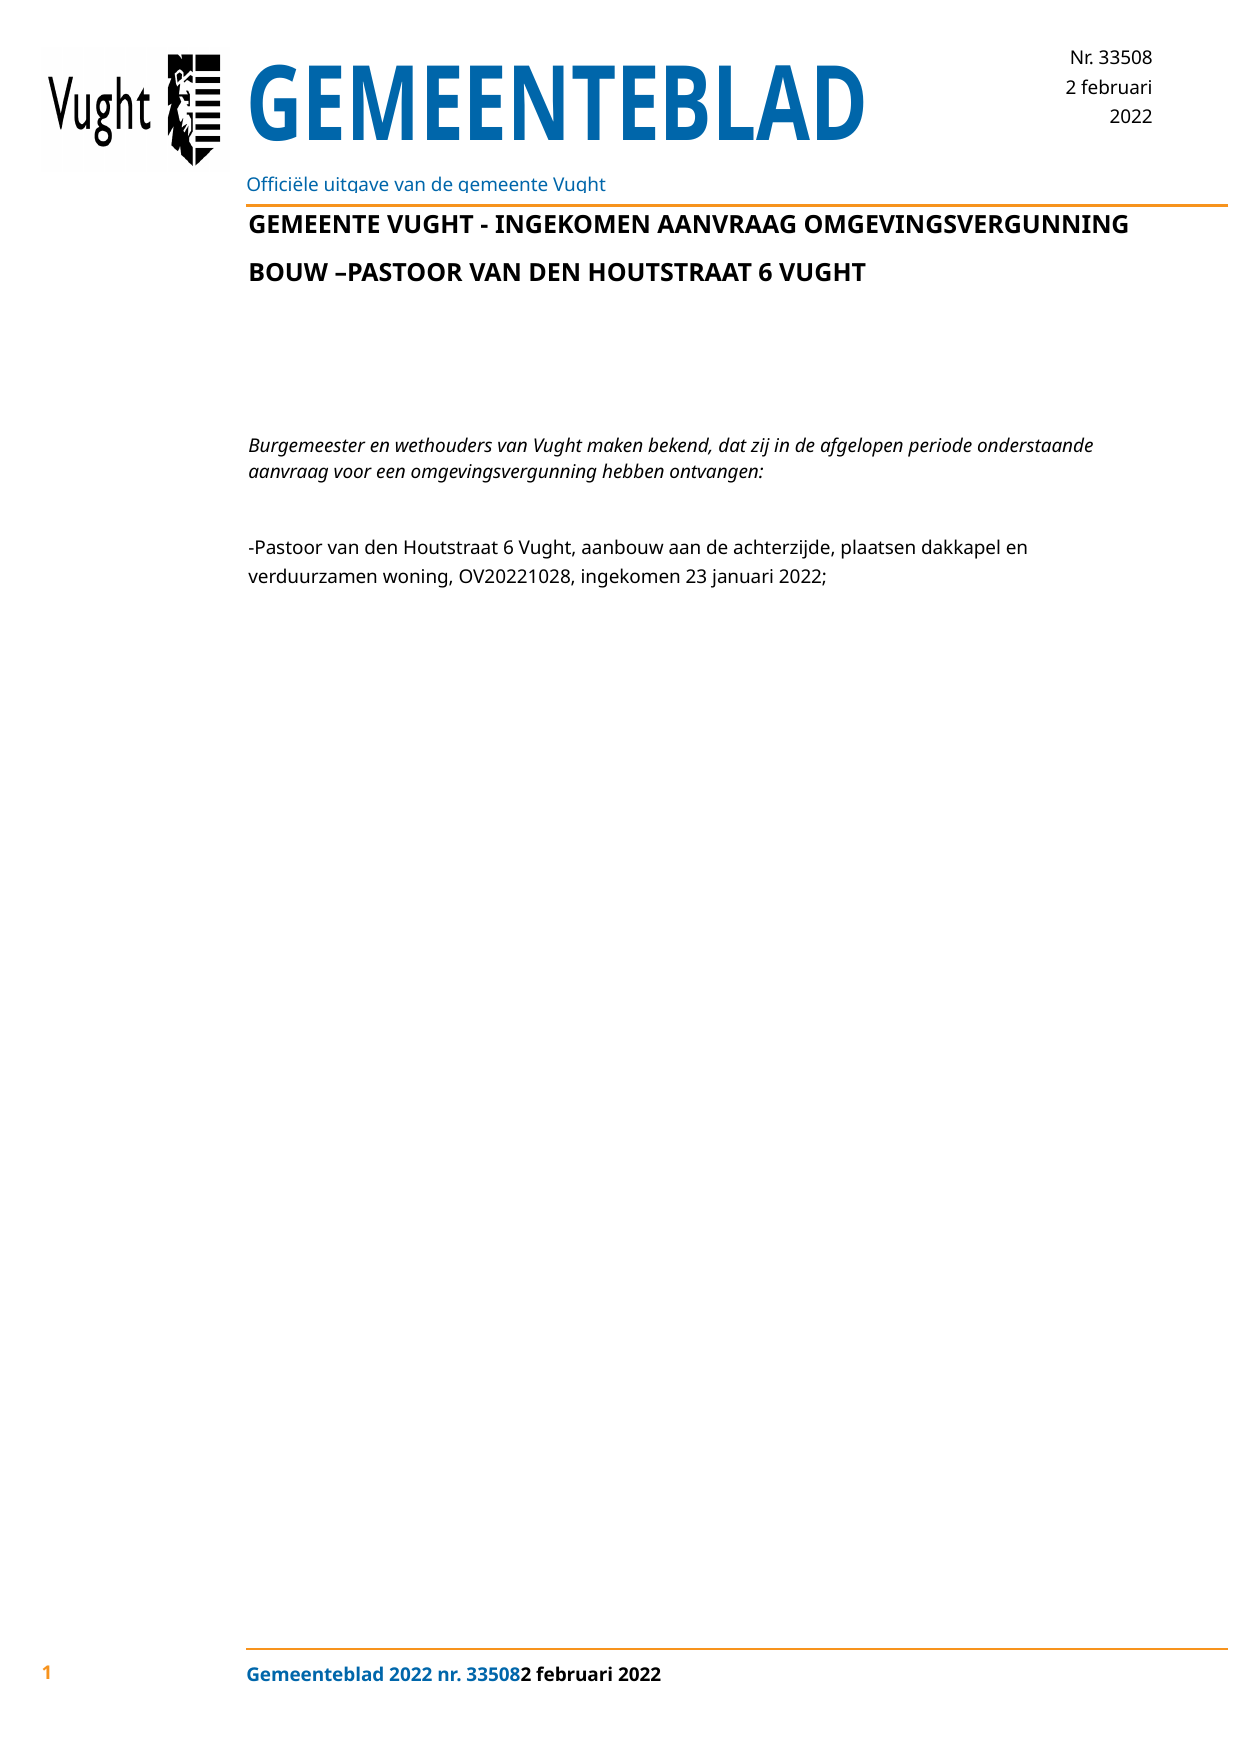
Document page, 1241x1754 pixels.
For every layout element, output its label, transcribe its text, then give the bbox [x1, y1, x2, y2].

text GEMEENTE VUGHT - INGEKOMEN AANVRAAG OMGEVINGSVERGUNNING BOUW –PASTOOR VAN DEN HOUTSTRAAT 6 VUGHT [248, 207, 1152, 288]
text Burgemeester en wethouders van Vught maken bekend, dat zij in de afgelopen periode onderstaande aanvraag voor een omgevingsvergunning hebben ontvangen: [248, 432, 1152, 484]
picture [41, 47, 231, 172]
text -Pastoor van den Houtstraat 6 Vught, aanbouw aan de achterzijde, plaatsen dakkapel en verduurzamen woning, OV20221028, ingekomen 23 januari 2022; [248, 534, 1152, 589]
